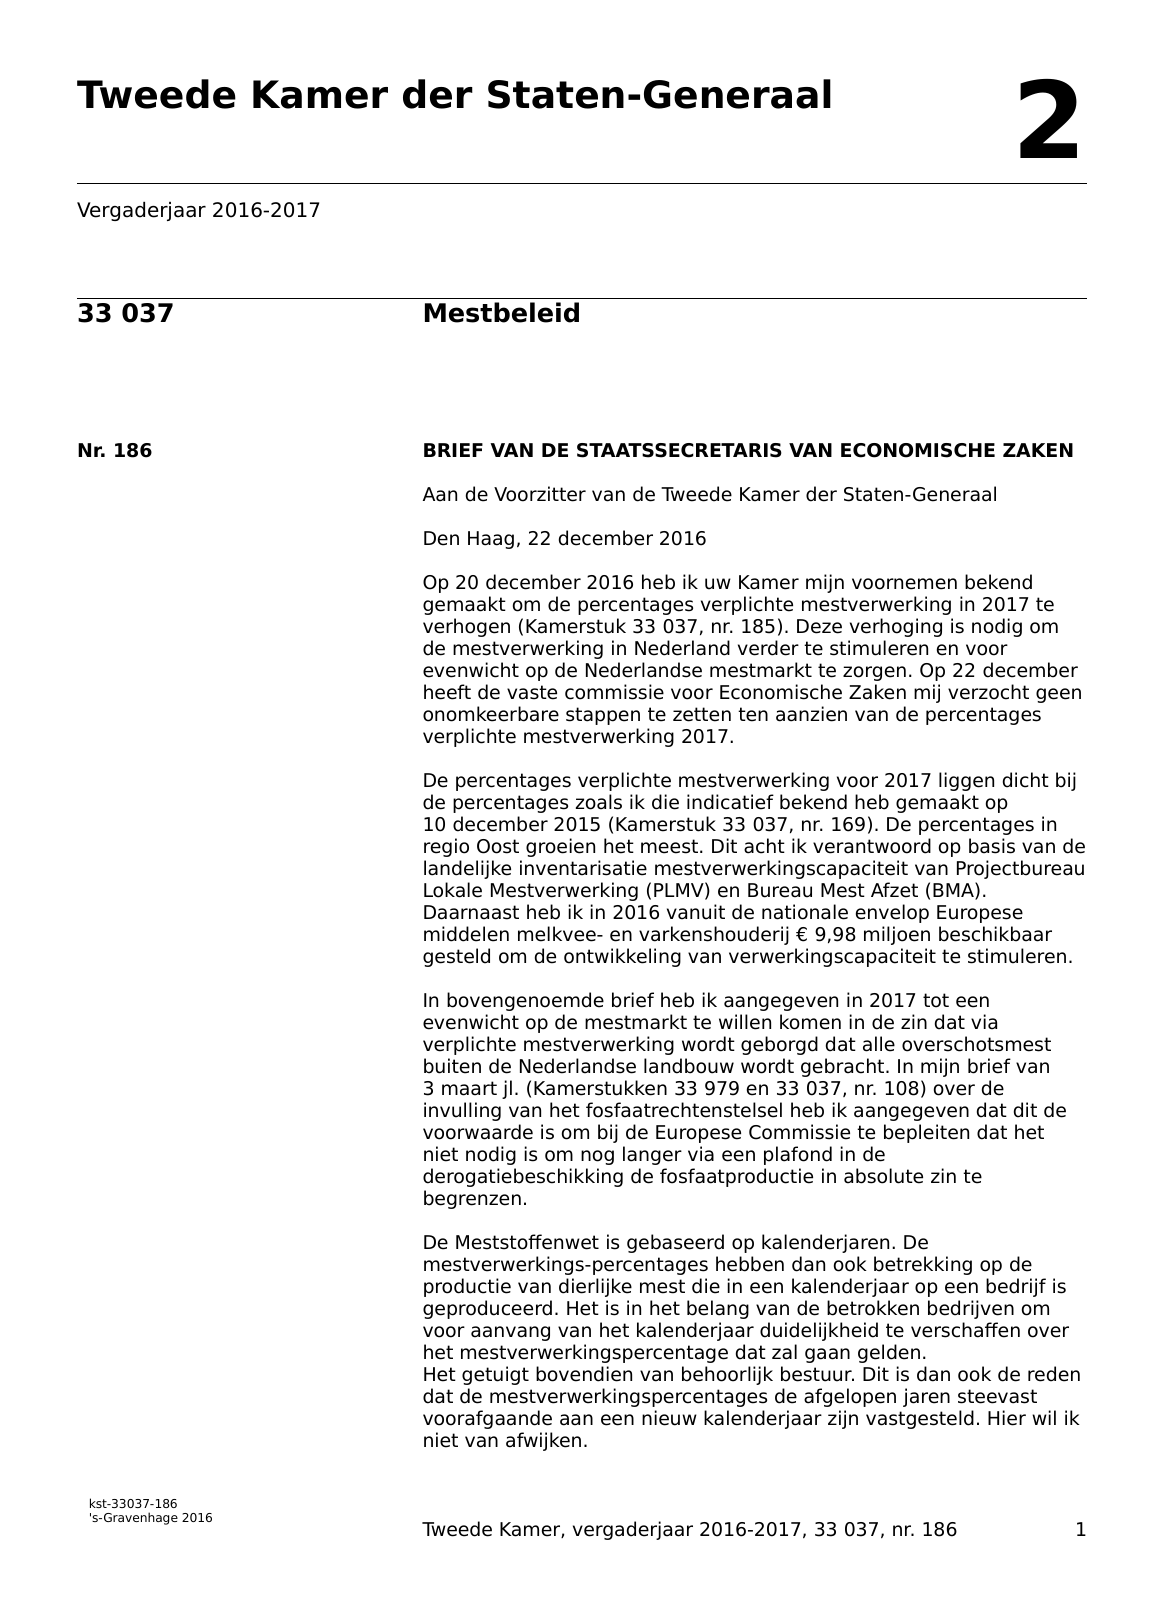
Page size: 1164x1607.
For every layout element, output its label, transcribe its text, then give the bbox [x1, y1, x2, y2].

text De Meststoffenwet is gebaseerd op kalenderjaren. De mestverwerkings-percentages hebben dan ook betrekking op de productie van dierlijke mest die in een kalenderjaar op een bedrijf is geproduceerd. Het is in het belang van de betrokken bedrijven om voor aanvang van het kalenderjaar duidelijkheid te verschaffen over het mestverwerkingspercentage dat zal gaan gelden. [422, 1232, 1087, 1364]
text De percentages verplichte mestverwerking voor 2017 liggen dicht bij de percentages zoals ik die indicatief bekend heb gemaakt op 10 december 2015 (Kamerstuk 33 037, nr. 169). De percentages in regio Oost groeien het meest. Dit acht ik verantwoord op basis van de landelijke inventarisatie mestverwerkingscapaciteit van Projectbureau Lokale Mestverwerking (PLMV) en Bureau Mest Afzet (BMA). Daarnaast heb ik in 2016 vanuit de nationale envelop Europese middelen melkvee- en varkenshouderij € 9,98 miljoen beschikbaar gesteld om de ontwikkeling van verwerkingscapaciteit te stimuleren. [422, 770, 1087, 968]
table_cell Vergaderjaar 2016-2017 [77, 184, 1087, 298]
subtitle 33 037 Mestbeleid [77, 299, 1087, 329]
text Aan de Voorzitter van de Tweede Kamer der Staten-Generaal [422, 484, 1087, 506]
text 's-Gravenhage 2016 [88, 1511, 323, 1525]
text Op 20 december 2016 heb ik uw Kamer mijn voornemen bekend gemaakt om de percentages verplichte mestverwerking in 2017 te verhogen (Kamerstuk 33 037, nr. 185). Deze verhoging is nodig om de mestverwerking in Nederland verder te stimuleren en voor evenwicht op de Nederlandse mestmarkt te zorgen. Op 22 december heeft de vaste commissie voor Economische Zaken mij verzocht geen onomkeerbare stappen te zetten ten aanzien van de percentages verplichte mestverwerking 2017. [422, 572, 1087, 748]
text In bovengenoemde brief heb ik aangegeven in 2017 tot een evenwicht op de mestmarkt te willen komen in de zin dat via verplichte mestverwerking wordt geborgd dat alle overschotsmest buiten de Nederlandse landbouw wordt gebracht. In mijn brief van 3 maart jl. (Kamerstukken 33 979 en 33 037, nr. 108) over de invulling van het fosfaatrechtenstelsel heb ik aangegeven dat dit de voorwaarde is om bij de Europese Commissie te bepleiten dat het niet nodig is om nog langer via een plafond in de derogatiebeschikking de fosfaatproductie in absolute zin te begrenzen. [422, 990, 1087, 1210]
text Het getuigt bovendien van behoorlijk bestuur. Dit is dan ook de reden dat de mestverwerkingspercentages de afgelopen jaren steevast voorafgaande aan een nieuw kalenderjaar zijn vastgesteld. Hier wil ik niet van afwijken. [422, 1364, 1087, 1452]
table_header 2 [886, 59, 1087, 183]
text kst-33037-186 [88, 1497, 323, 1511]
text Den Haag, 22 december 2016 [422, 528, 1087, 550]
table_header Tweede Kamer der Staten-Generaal [77, 59, 886, 183]
subtitle Nr. 186 BRIEF VAN DE STAATSSECRETARIS VAN ECONOMISCHE ZAKEN [77, 440, 1087, 462]
